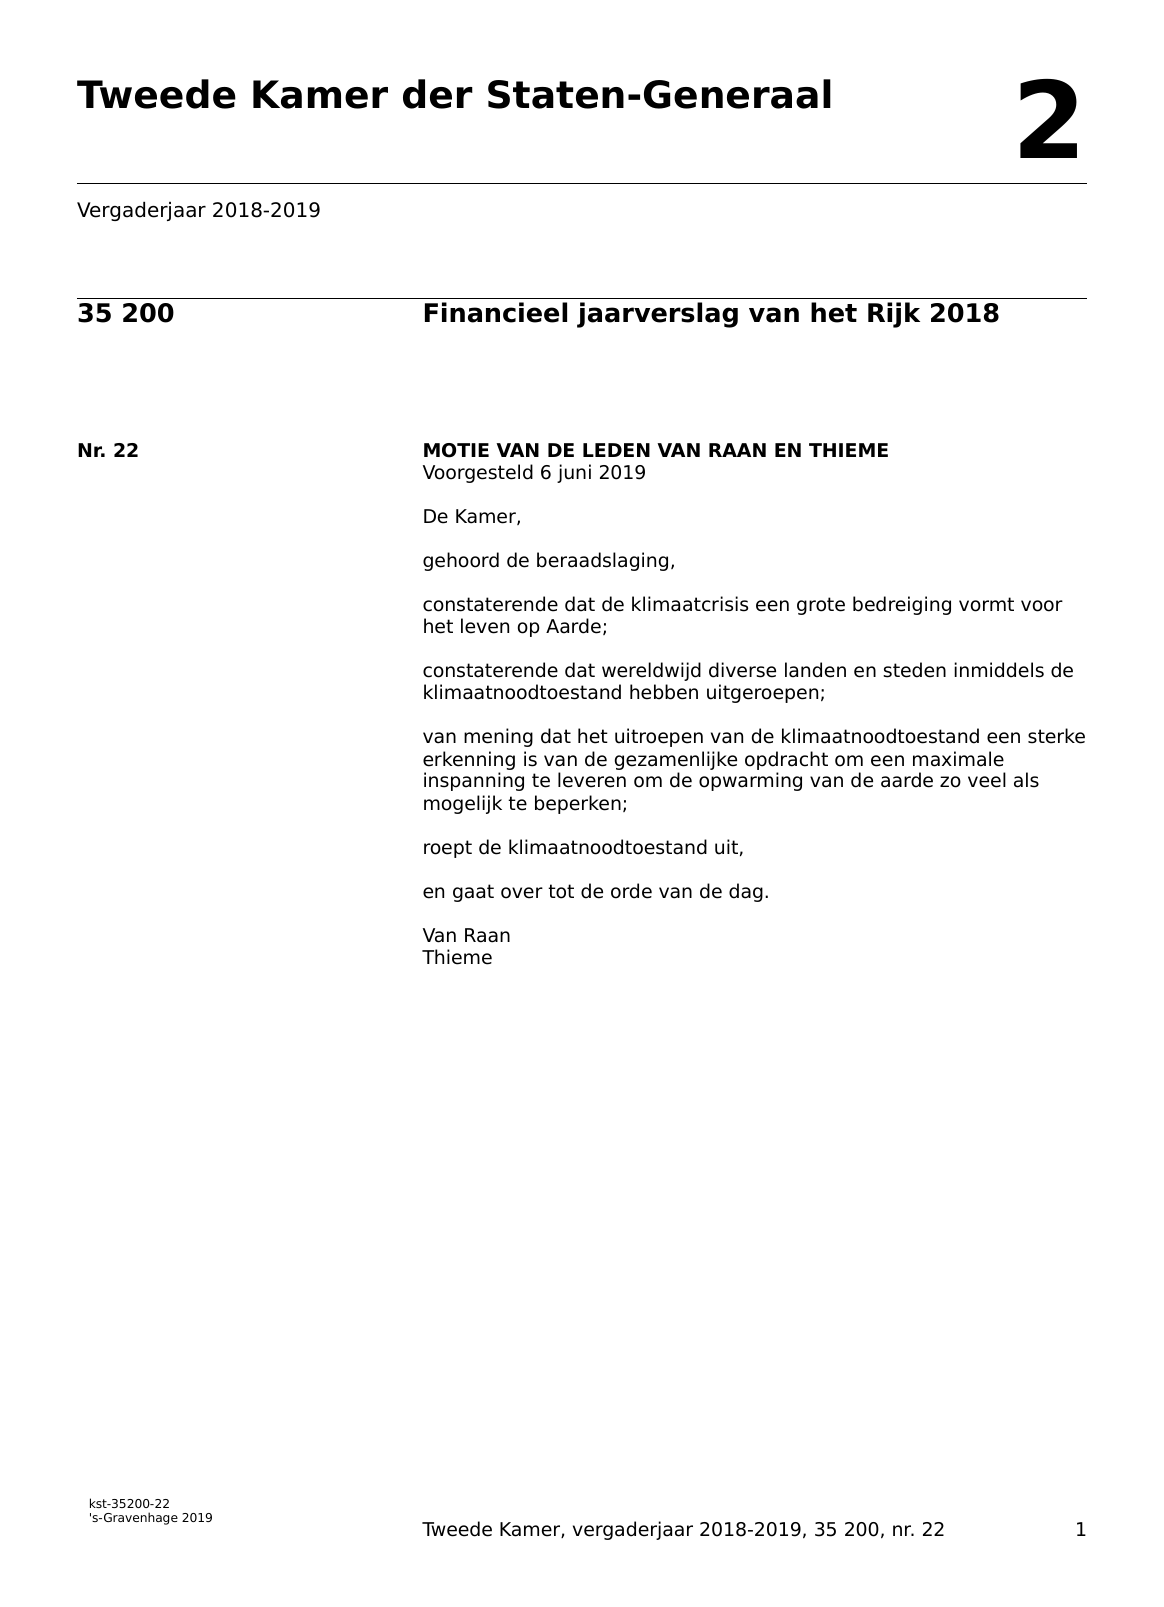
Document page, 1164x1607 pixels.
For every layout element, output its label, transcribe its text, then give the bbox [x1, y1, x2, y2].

text gehoord de beraadslaging, [422, 550, 1087, 572]
text 's-Gravenhage 2019 [88, 1511, 323, 1525]
subtitle 35 200 Financieel jaarverslag van het Rijk 2018 [77, 299, 1087, 329]
text roept de klimaatnoodtoestand uit, [422, 837, 1087, 858]
table_header 2 [886, 59, 1087, 183]
text Van Raan [422, 925, 1087, 947]
subtitle Nr. 22 MOTIE VAN DE LEDEN VAN RAAN EN THIEME [77, 440, 1087, 462]
table_cell Vergaderjaar 2018-2019 [77, 184, 1087, 298]
text Thieme [422, 947, 1087, 969]
text constaterende dat de klimaatcrisis een grote bedreiging vormt voor het leven op Aarde; [422, 594, 1087, 638]
text De Kamer, [422, 506, 1087, 528]
text van mening dat het uitroepen van de klimaatnoodtoestand een sterke erkenning is van de gezamenlijke opdracht om een maximale inspanning te leveren om de opwarming van de aarde zo veel als mogelijk te beperken; [422, 726, 1087, 814]
text kst-35200-22 [88, 1497, 323, 1511]
text en gaat over tot de orde van de dag. [422, 881, 1087, 903]
text Voorgesteld 6 juni 2019 [422, 462, 1087, 484]
table_header Tweede Kamer der Staten-Generaal [77, 59, 886, 183]
text constaterende dat wereldwijd diverse landen en steden inmiddels de klimaatnoodtoestand hebben uitgeroepen; [422, 660, 1087, 704]
